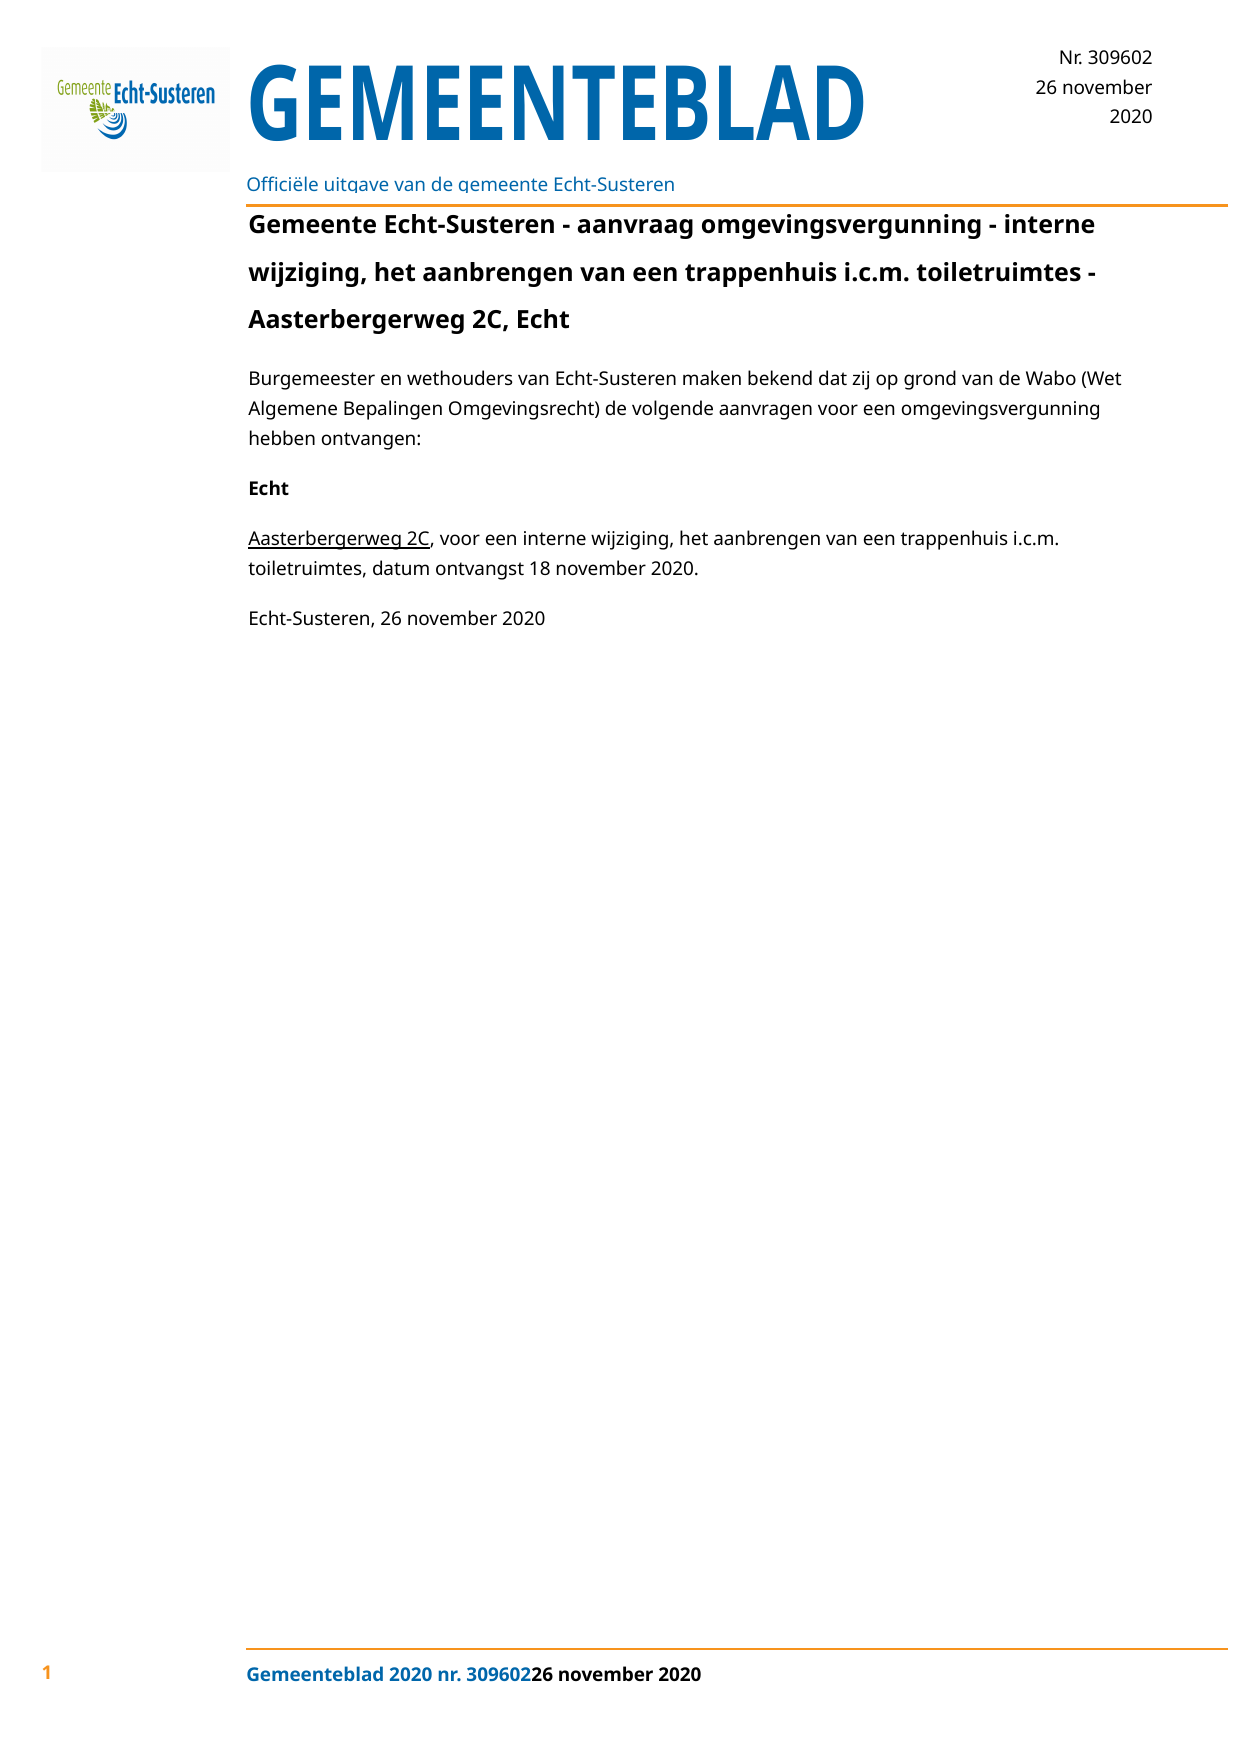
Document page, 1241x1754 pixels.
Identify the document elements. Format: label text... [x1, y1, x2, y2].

text Gemeente Echt-Susteren - aanvraag omgevingsvergunning - interne wijziging, het aanbrengen van een trappenhuis i.c.m. toiletruimtes - Aasterbergerweg 2C, Echt [248, 207, 1152, 336]
picture [41, 47, 231, 172]
text Burgemeester en wethouders van Echt-Susteren maken bekend dat zij op grond van de Wabo (Wet Algemene Bepalingen Omgevingsrecht) de volgende aanvragen voor een omgevingsvergunning hebben ontvangen: [248, 366, 1152, 450]
text Echt-Susteren, 26 november 2020 [248, 606, 1152, 631]
text Echt [248, 475, 1152, 501]
text Aasterbergerweg 2C, voor een interne wijziging, het aanbrengen van een trappenhuis i.c.m. toiletruimtes, datum ontvangst 18 november 2020. [248, 526, 1152, 581]
